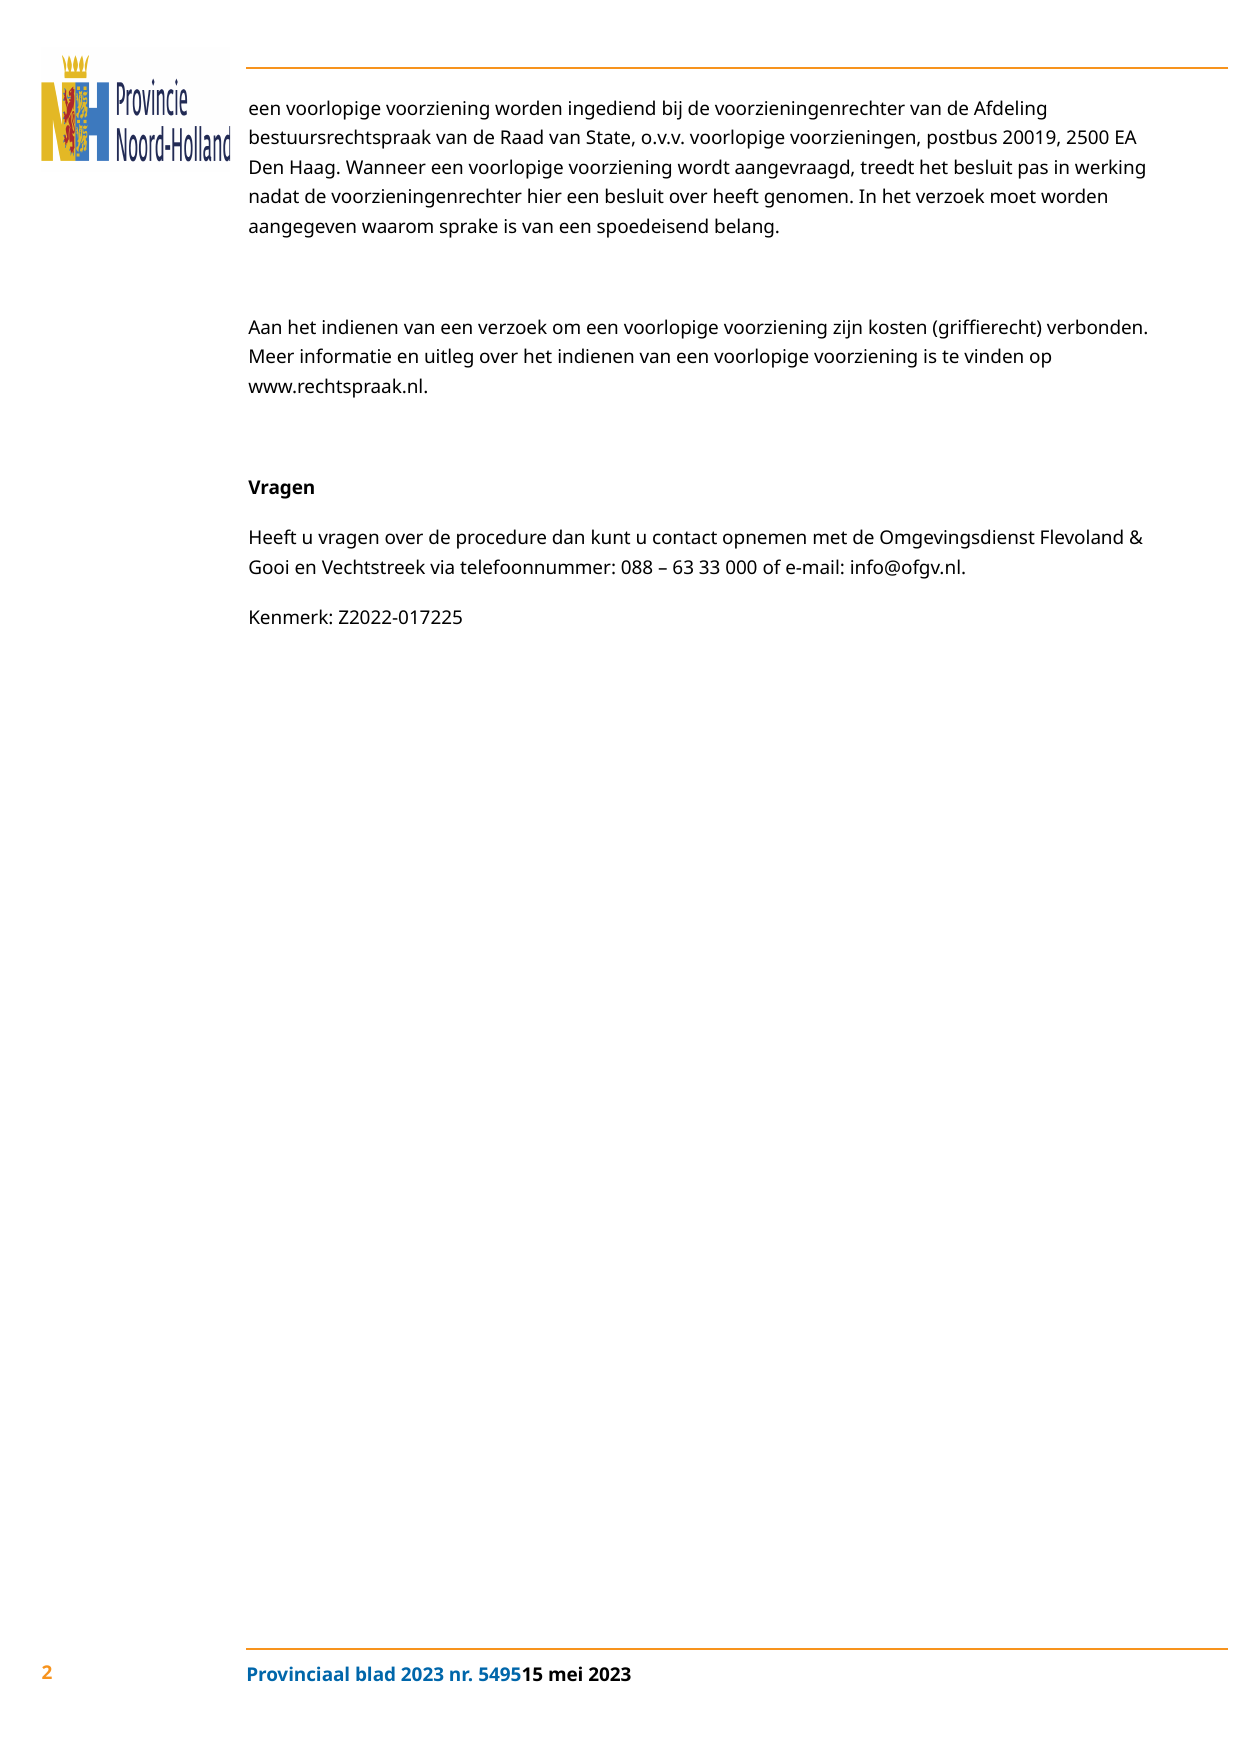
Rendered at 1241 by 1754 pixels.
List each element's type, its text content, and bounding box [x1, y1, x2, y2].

text Heeft u vragen over de procedure dan kunt u contact opnemen met de Omgevingsdienst Flevoland & Gooi en Vechtstreek via telefoonnummer: 088 – 63 33 000 of e-mail: info@ofgv.nl. [248, 524, 1152, 580]
text een voorlopige voorziening worden ingediend bij de voorzieningenrechter van de Afdeling bestuursrechtspraak van de Raad van State, o.v.v. voorlopige voorzieningen, postbus 20019, 2500 EA Den Haag. Wanneer een voorlopige voorziening wordt aangevraagd, treedt het besluit pas in werking nadat de voorzieningenrechter hier een besluit over heeft genomen. In het verzoek moet worden aangegeven waarom sprake is van een spoedeisend belang. [248, 95, 1152, 239]
text Aan het indienen van een verzoek om een voorlopige voorziening zijn kosten (griffierecht) verbonden. Meer informatie en uitleg over het indienen van een voorlopige voorziening is te vinden op www.rechtspraak.nl. [248, 314, 1152, 399]
text Kenmerk: Z2022-017225 [248, 604, 1152, 630]
text Vragen [248, 474, 1152, 500]
picture [41, 47, 231, 172]
